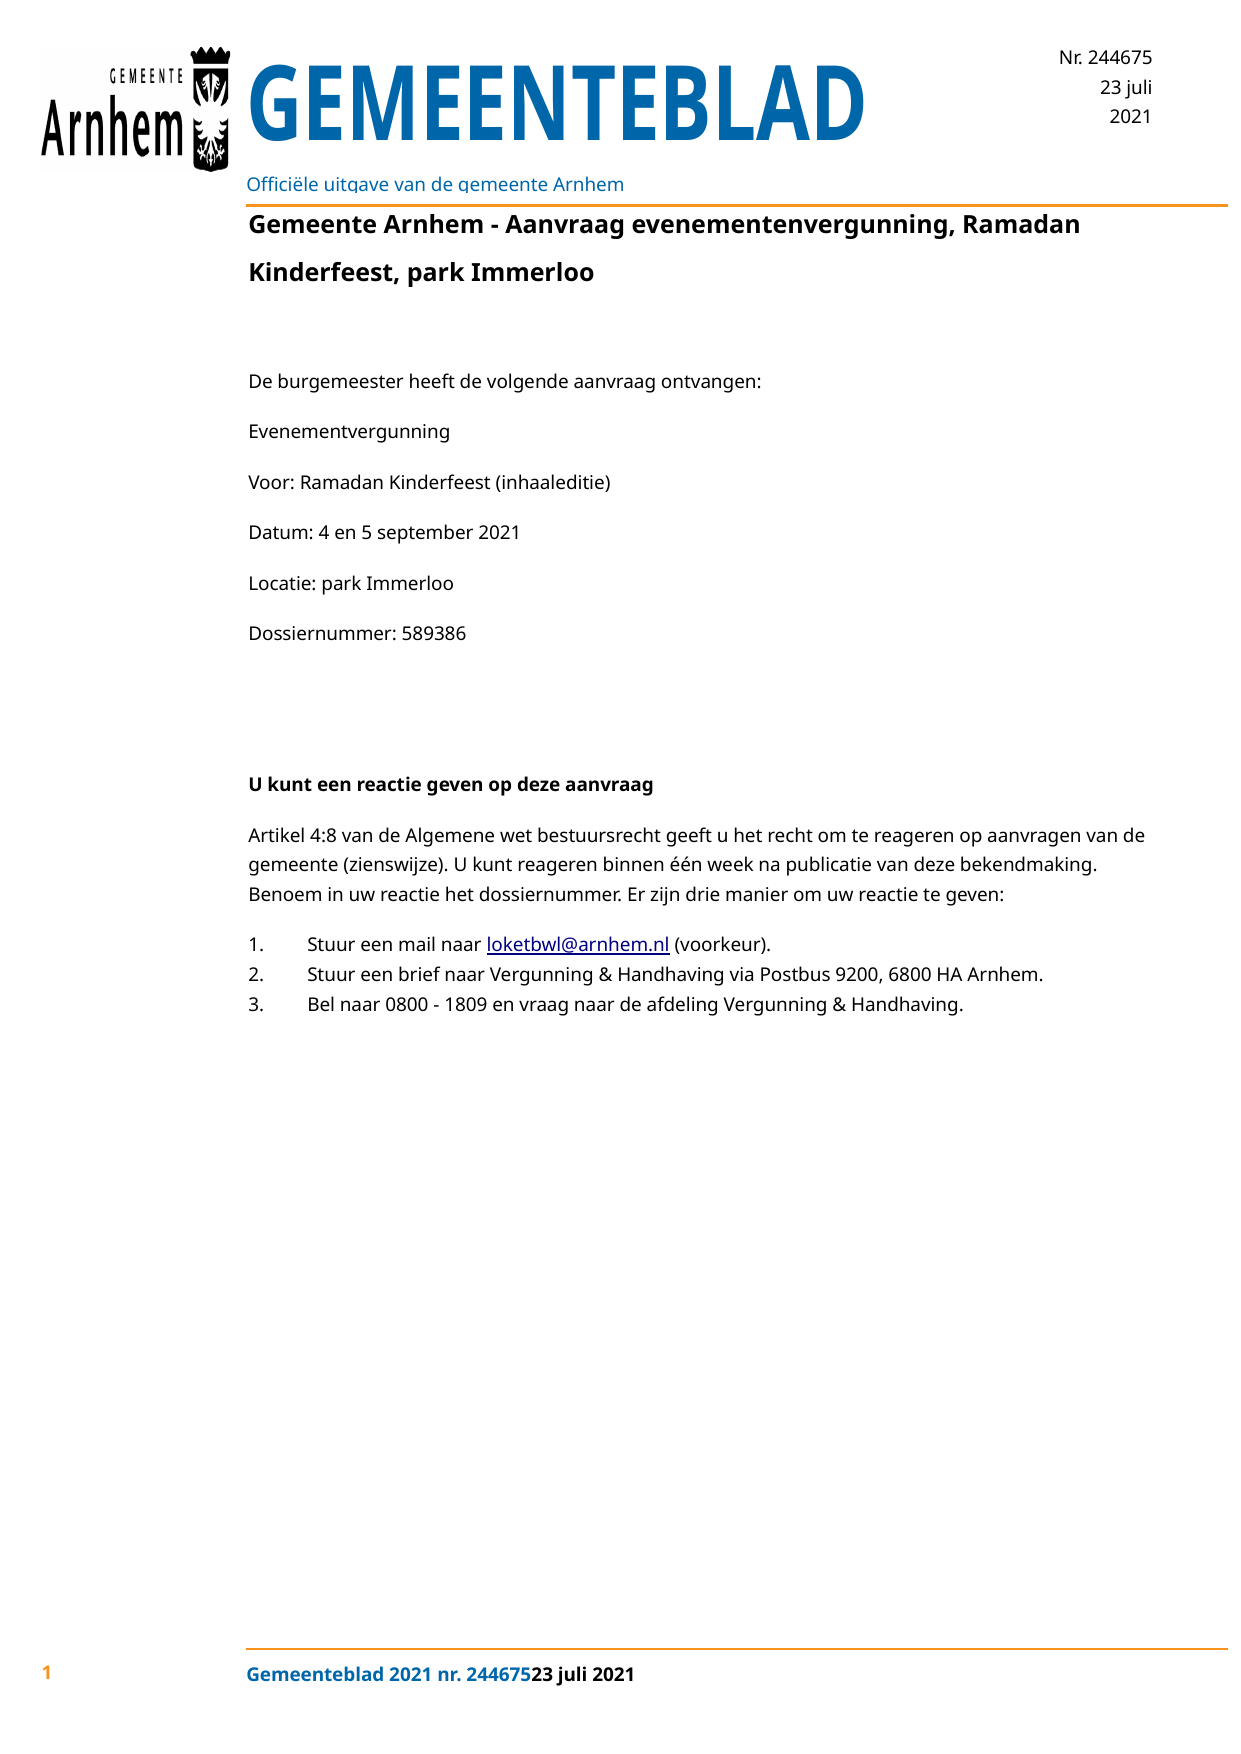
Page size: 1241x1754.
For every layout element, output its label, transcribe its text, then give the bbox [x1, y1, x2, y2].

text U kunt een reactie geven op deze aanvraag [248, 772, 1152, 797]
text Dossiernummer: 589386 [248, 620, 1152, 646]
list Stuur een brief naar Vergunning & Handhaving via Postbus 9200, 6800 HA Arnhem. [248, 961, 1152, 987]
text Voor: Ramadan Kinderfeest (inhaaleditie) [248, 469, 1152, 495]
text Datum: 4 en 5 september 2021 [248, 519, 1152, 545]
text Evenementvergunning [248, 419, 1152, 444]
list Stuur een mail naar loketbwl@arnhem.nl (voorkeur). [248, 932, 1152, 957]
picture [41, 47, 231, 172]
text De burgemeester heeft de volgende aanvraag ontvangen: [248, 368, 1152, 394]
list Bel naar 0800 - 1809 en vraag naar de afdeling Vergunning & Handhaving. [248, 991, 1152, 1017]
text Gemeente Arnhem - Aanvraag evenementenvergunning, Ramadan Kinderfeest, park Immerloo [248, 207, 1152, 288]
text Artikel 4:8 van de Algemene wet bestuursrecht geeft u het recht om te reageren op aanvragen van de gemeente (zienswijze). U kunt reageren binnen één week na publicatie van deze bekendmaking. Benoem in uw reactie het dossiernummer. Er zijn drie manier om uw reactie te geven: [248, 822, 1152, 907]
text Locatie: park Immerloo [248, 570, 1152, 596]
